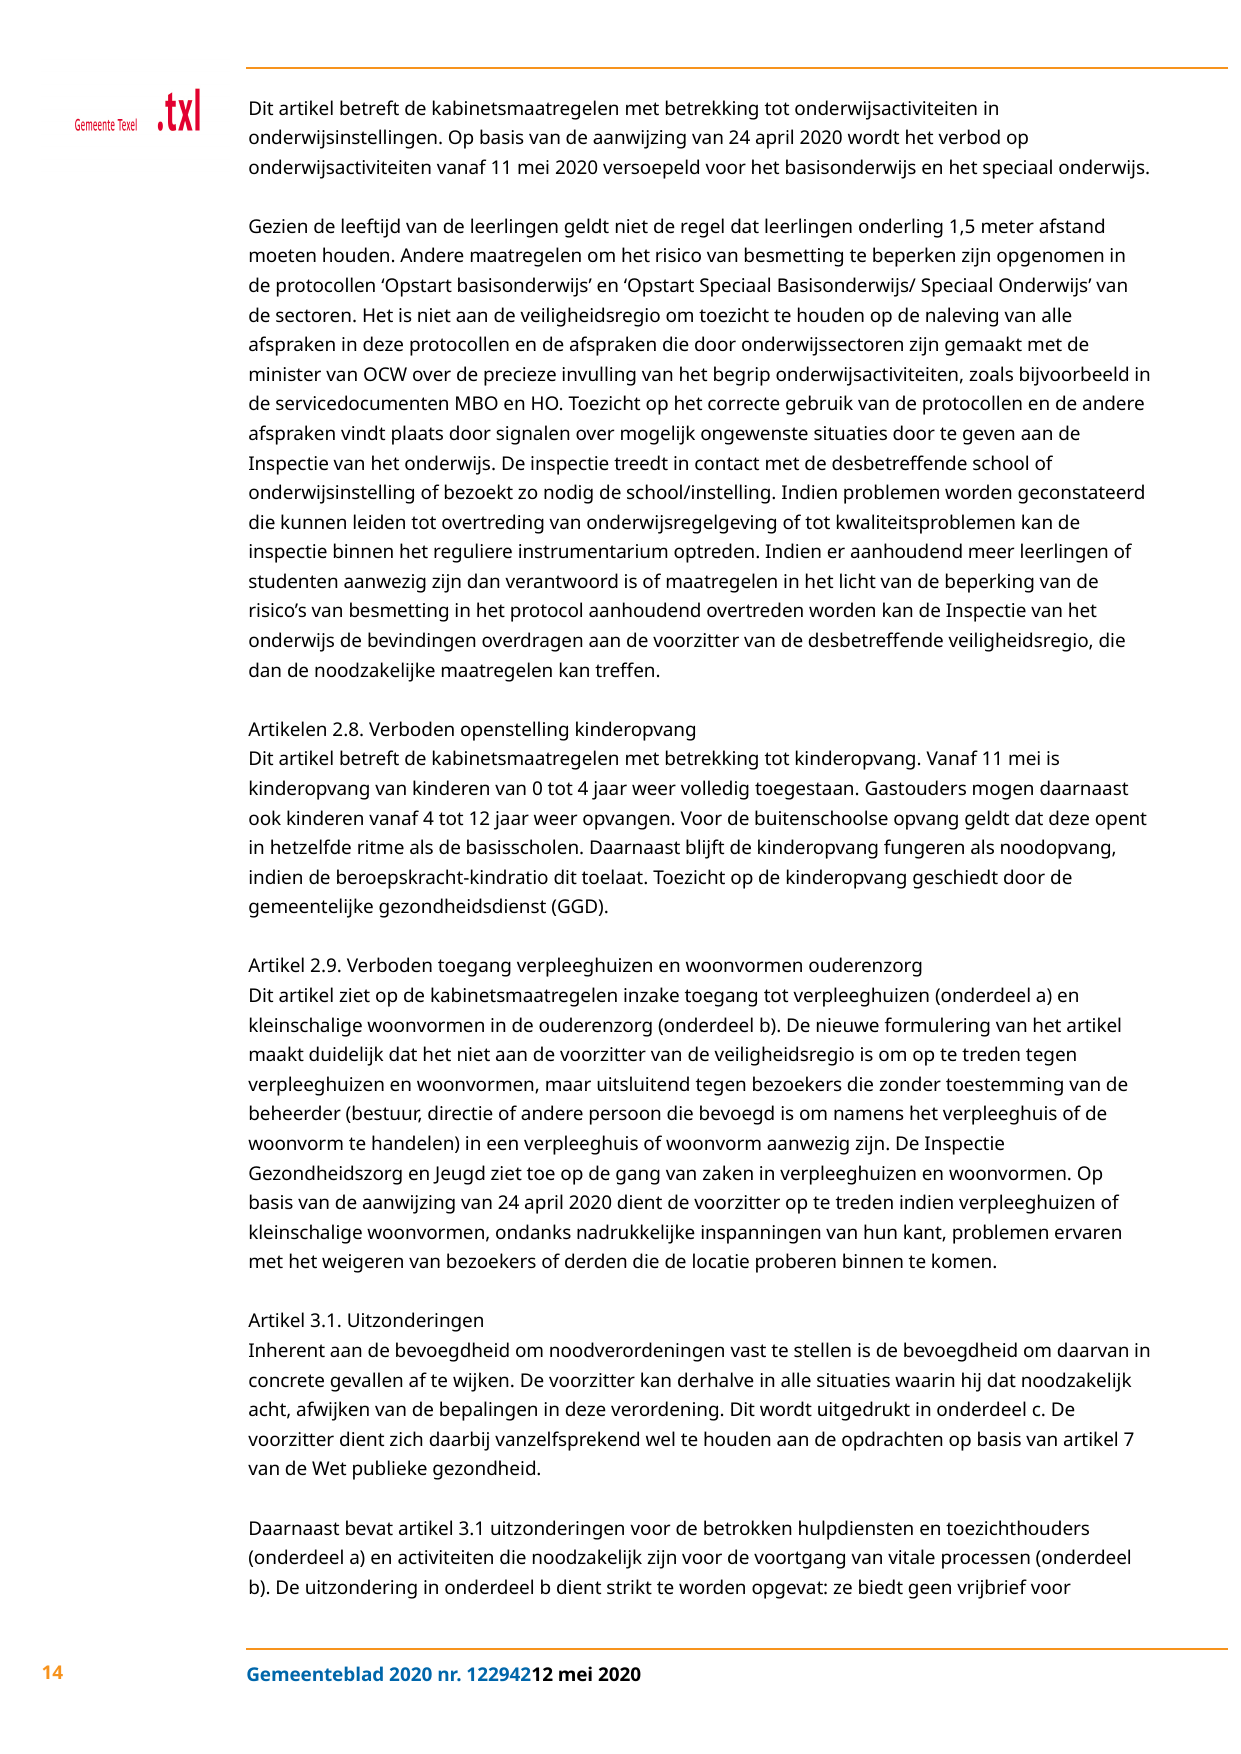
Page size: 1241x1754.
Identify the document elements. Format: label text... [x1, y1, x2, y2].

text Dit artikel ziet op de kabinetsmaatregelen inzake toegang tot verpleeghuizen (onderdeel a) en kleinschalige woonvormen in de ouderenzorg (onderdeel b). De nieuwe formulering van het artikel maakt duidelijk dat het niet aan de voorzitter van de veiligheidsregio is om op te treden tegen verpleeghuizen en woonvormen, maar uitsluitend tegen bezoekers die zonder toestemming van de beheerder (bestuur, directie of andere persoon die bevoegd is om namens het verpleeghuis of de woonvorm te handelen) in een verpleeghuis of woonvorm aanwezig zijn. De Inspectie Gezondheidszorg en Jeugd ziet toe op de gang van zaken in verpleeghuizen en woonvormen. Op basis van de aanwijzing van 24 april 2020 dient de voorzitter op te treden indien verpleeghuizen of kleinschalige woonvormen, ondanks nadrukkelijke inspanningen van hun kant, problemen ervaren met het weigeren van bezoekers of derden die de locatie proberen binnen te komen. [248, 982, 1152, 1274]
text Artikel 3.1. Uitzonderingen [248, 1308, 1152, 1333]
text Dit artikel betreft de kabinetsmaatregelen met betrekking tot onderwijsactiviteiten in onderwijsinstellingen. Op basis van de aanwijzing van 24 april 2020 wordt het verbod op onderwijsactiviteiten vanaf 11 mei 2020 versoepeld voor het basisonderwijs en het speciaal onderwijs. [248, 95, 1152, 180]
text Inherent aan de bevoegdheid om noodverordeningen vast te stellen is de bevoegdheid om daarvan in concrete gevallen af te wijken. De voorzitter kan derhalve in alle situaties waarin hij dat noodzakelijk acht, afwijken van de bepalingen in deze verordening. Dit wordt uitgedrukt in onderdeel c. De voorzitter dient zich daarbij vanzelfsprekend wel te houden aan de opdrachten op basis van artikel 7 van de Wet publieke gezondheid. [248, 1337, 1152, 1481]
text Artikel 2.9. Verboden toegang verpleeghuizen en woonvormen ouderenzorg [248, 953, 1152, 978]
text Artikelen 2.8. Verboden openstelling kinderopvang [248, 716, 1152, 742]
picture [41, 47, 231, 172]
text Dit artikel betreft de kabinetsmaatregelen met betrekking tot kinderopvang. Vanaf 11 mei is kinderopvang van kinderen van 0 tot 4 jaar weer volledig toegestaan. Gastouders mogen daarnaast ook kinderen vanaf 4 tot 12 jaar weer opvangen. Voor de buitenschoolse opvang geldt dat deze opent in hetzelfde ritme als de basisscholen. Daarnaast blijft de kinderopvang fungeren als noodopvang, indien de beroepskracht-kindratio dit toelaat. Toezicht op de kinderopvang geschiedt door de gemeentelijke gezondheidsdienst (GGD). [248, 746, 1152, 919]
text Daarnaast bevat artikel 3.1 uitzonderingen voor de betrokken hulpdiensten en toezichthouders (onderdeel a) en activiteiten die noodzakelijk zijn voor de voortgang van vitale processen (onderdeel b). De uitzondering in onderdeel b dient strikt te worden opgevat: ze biedt geen vrijbrief voor [248, 1515, 1152, 1600]
text Gezien de leeftijd van de leerlingen geldt niet de regel dat leerlingen onderling 1,5 meter afstand moeten houden. Andere maatregelen om het risico van besmetting te beperken zijn opgenomen in de protocollen ‘Opstart basisonderwijs’ en ‘Opstart Speciaal Basisonderwijs/ Speciaal Onderwijs’ van de sectoren. Het is niet aan de veiligheidsregio om toezicht te houden op de naleving van alle afspraken in deze protocollen en de afspraken die door onderwijssectoren zijn gemaakt met de minister van OCW over de precieze invulling van het begrip onderwijsactiviteiten, zoals bijvoorbeeld in de servicedocumenten MBO en HO. Toezicht op het correcte gebruik van de protocollen en de andere afspraken vindt plaats door signalen over mogelijk ongewenste situaties door te geven aan de Inspectie van het onderwijs. De inspectie treedt in contact met de desbetreffende school of onderwijsinstelling of bezoekt zo nodig de school/instelling. Indien problemen worden geconstateerd die kunnen leiden tot overtreding van onderwijsregelgeving of tot kwaliteitsproblemen kan de inspectie binnen het reguliere instrumentarium optreden. Indien er aanhoudend meer leerlingen of studenten aanwezig zijn dan verantwoord is of maatregelen in het licht van de beperking van de risico’s van besmetting in het protocol aanhoudend overtreden worden kan de Inspectie van het onderwijs de bevindingen overdragen aan de voorzitter van de desbetreffende veiligheidsregio, die dan de noodzakelijke maatregelen kan treffen. [248, 213, 1152, 683]
